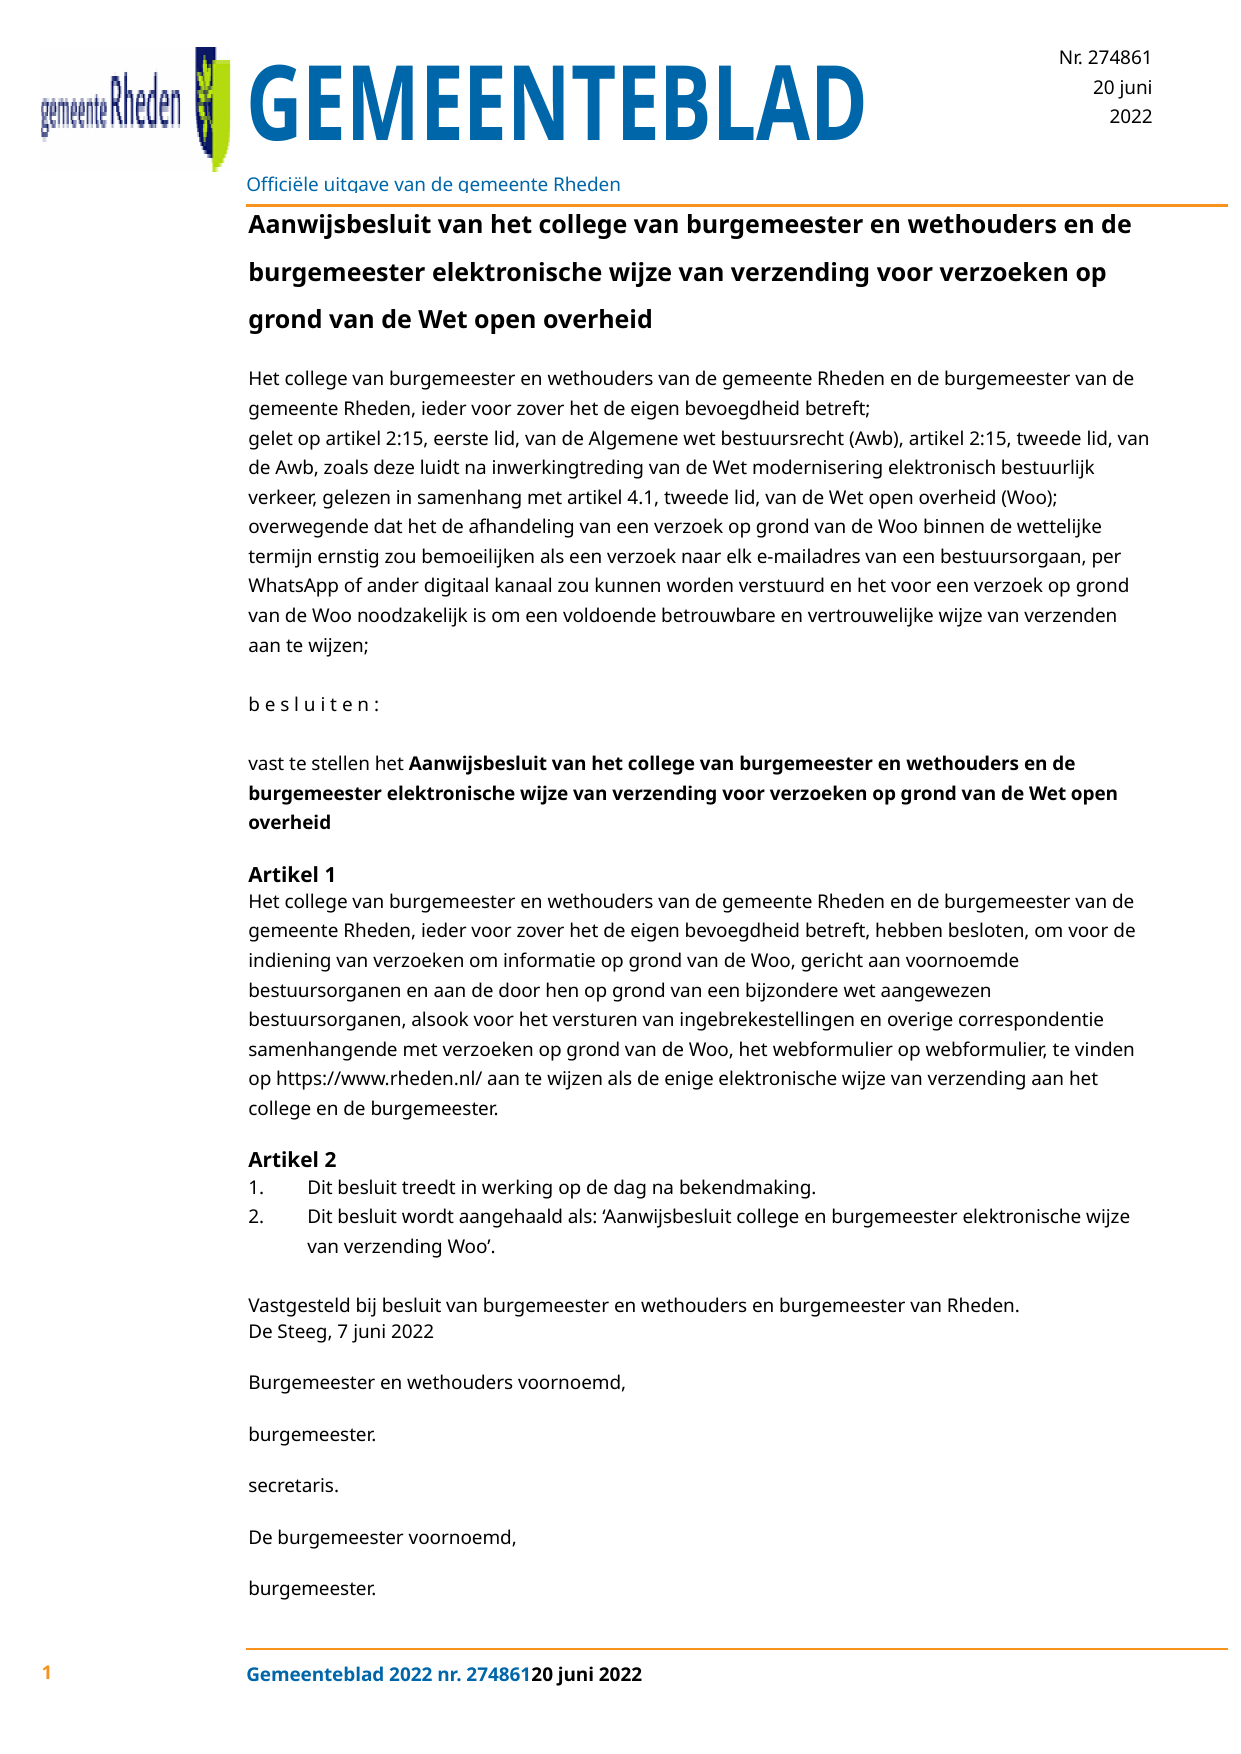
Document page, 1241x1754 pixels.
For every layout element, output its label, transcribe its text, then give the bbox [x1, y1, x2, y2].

text Het college van burgemeester en wethouders van de gemeente Rheden en de burgemeester van de gemeente Rheden, ieder voor zover het de eigen bevoegdheid betreft, hebben besloten, om voor de indiening van verzoeken om informatie op grond van de Woo, gericht aan voornoemde bestuursorganen en aan de door hen op grond van een bijzondere wet aangewezen bestuursorganen, alsook voor het versturen van ingebrekestellingen en overige correspondentie samenhangende met verzoeken op grond van de Woo, het webformulier op webformulier, te vinden op https://www.rheden.nl/ aan te wijzen als de enige elektronische wijze van verzending aan het college en de burgemeester. [248, 888, 1152, 1121]
list Dit besluit wordt aangehaald als: ‘Aanwijsbesluit college en burgemeester elektronische wijze van verzending Woo’. [248, 1204, 1152, 1259]
text De Steeg, 7 juni 2022 [248, 1318, 1152, 1344]
text burgemeester. [248, 1575, 1152, 1601]
list Dit besluit treedt in werking op de dag na bekendmaking. [248, 1174, 1152, 1200]
text Het college van burgemeester en wethouders van de gemeente Rheden en de burgemeester van de gemeente Rheden, ieder voor zover het de eigen bevoegdheid betreft; [248, 366, 1152, 421]
text Vastgesteld bij besluit van burgemeester en wethouders en burgemeester van Rheden. [248, 1292, 1152, 1318]
text De burgemeester voornoemd, [248, 1524, 1152, 1550]
text overwegende dat het de afhandeling van een verzoek op grond van de Woo binnen de wettelijke termijn ernstig zou bemoeilijken als een verzoek naar elk e-mailadres van een bestuursorgaan, per WhatsApp of ander digitaal kanaal zou kunnen worden verstuurd en het voor een verzoek op grond van de Woo noodzakelijk is om een voldoende betrouwbare en vertrouwelijke wijze van verzenden aan te wijzen; [248, 513, 1152, 657]
text vast te stellen het Aanwijsbesluit van het college van burgemeester en wethouders en de burgemeester elektronische wijze van verzending voor verzoeken op grond van de Wet open overheid [248, 750, 1152, 835]
text Artikel 2 [248, 1146, 1152, 1174]
picture [41, 47, 231, 172]
text gelet op artikel 2:15, eerste lid, van de Algemene wet bestuursrecht (Awb), artikel 2:15, tweede lid, van de Awb, zoals deze luidt na inwerkingtreding van de Wet modernisering elektronisch bestuurlijk verkeer, gelezen in samenhang met artikel 4.1, tweede lid, van de Wet open overheid (Woo); [248, 425, 1152, 509]
text Aanwijsbesluit van het college van burgemeester en wethouders en de burgemeester elektronische wijze van verzending voor verzoeken op grond van de Wet open overheid [248, 207, 1152, 336]
text b e s l u i t e n : [248, 691, 1152, 717]
text secretaris. [248, 1472, 1152, 1498]
text burgemeester. [248, 1421, 1152, 1447]
text Artikel 1 [248, 860, 1152, 888]
text Burgemeester en wethouders voornoemd, [248, 1369, 1152, 1395]
